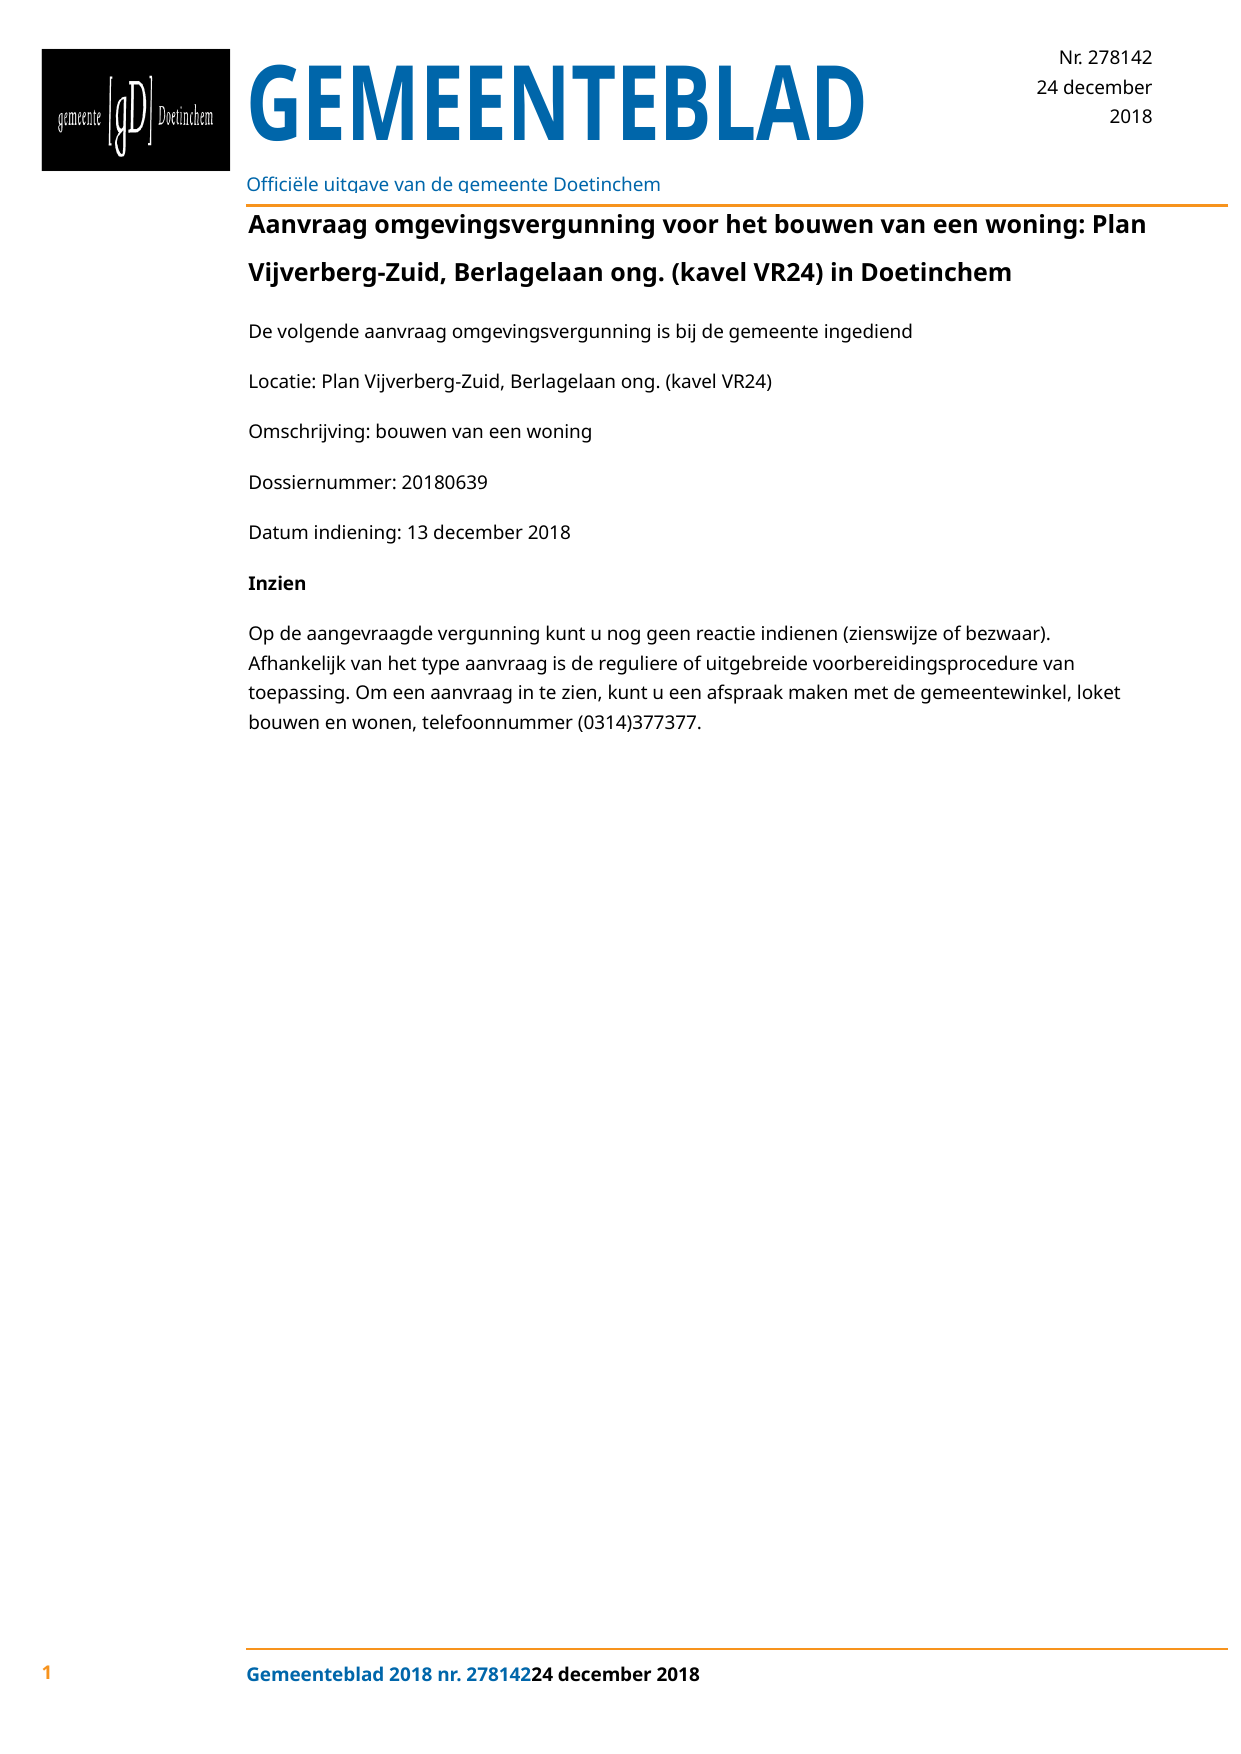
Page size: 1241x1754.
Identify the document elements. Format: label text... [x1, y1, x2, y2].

text De volgende aanvraag omgevingsvergunning is bij de gemeente ingediend [248, 318, 1152, 344]
text Dossiernummer: 20180639 [248, 469, 1152, 495]
text Aanvraag omgevingsvergunning voor het bouwen van een woning: Plan Vijverberg-Zuid, Berlagelaan ong. (kavel VR24) in Doetinchem [248, 207, 1152, 288]
text Datum indiening: 13 december 2018 [248, 519, 1152, 545]
text Omschrijving: bouwen van een woning [248, 419, 1152, 444]
picture [41, 47, 231, 172]
text Op de aangevraagde vergunning kunt u nog geen reactie indienen (zienswijze of bezwaar). Afhankelijk van het type aanvraag is de reguliere of uitgebreide voorbereidingsprocedure van toepassing. Om een aanvraag in te zien, kunt u een afspraak maken met de gemeentewinkel, loket bouwen en wonen, telefoonnummer (0314)377377. [248, 620, 1152, 735]
text Inzien [248, 570, 1152, 596]
text Locatie: Plan Vijverberg-Zuid, Berlagelaan ong. (kavel VR24) [248, 368, 1152, 394]
